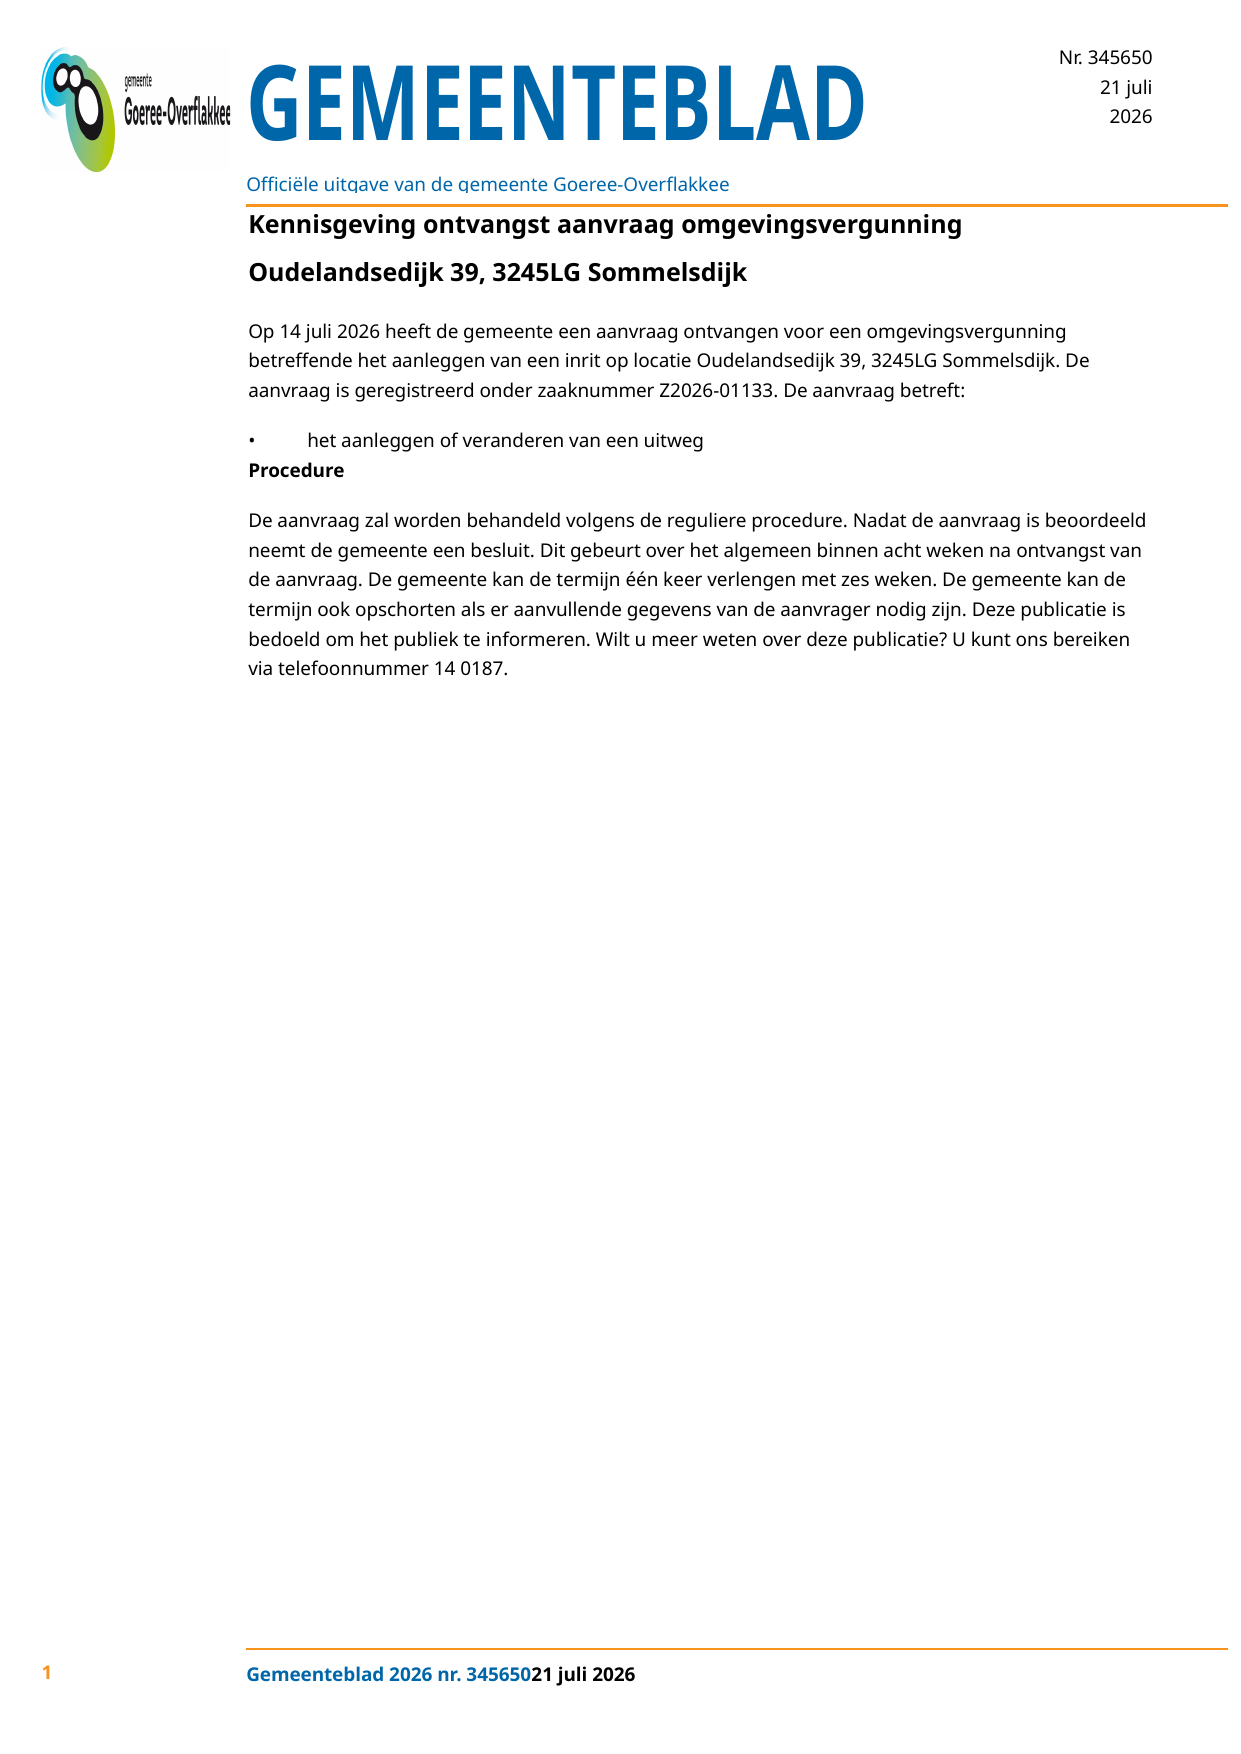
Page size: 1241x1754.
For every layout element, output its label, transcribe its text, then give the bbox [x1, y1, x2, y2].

text De aanvraag zal worden behandeld volgens de reguliere procedure. Nadat de aanvraag is beoordeeld neemt de gemeente een besluit. Dit gebeurt over het algemeen binnen acht weken na ontvangst van de aanvraag. De gemeente kan de termijn één keer verlengen met zes weken. De gemeente kan de termijn ook opschorten als er aanvullende gegevens van de aanvrager nodig zijn. Deze publicatie is bedoeld om het publiek te informeren. Wilt u meer weten over deze publicatie? U kunt ons bereiken via telefoonnummer 14 0187. [248, 507, 1152, 681]
text Op 14 juli 2026 heeft de gemeente een aanvraag ontvangen voor een omgevingsvergunning betreffende het aanleggen van een inrit op locatie Oudelandsedijk 39, 3245LG Sommelsdijk. De aanvraag is geregistreerd onder zaaknummer Z2026-01133. De aanvraag betreft: [248, 318, 1152, 403]
picture [41, 47, 231, 172]
text Procedure [248, 457, 1152, 483]
list het aanleggen of veranderen van een uitweg [248, 427, 1152, 453]
text Kennisgeving ontvangst aanvraag omgevingsvergunning Oudelandsedijk 39, 3245LG Sommelsdijk [248, 207, 1152, 288]
